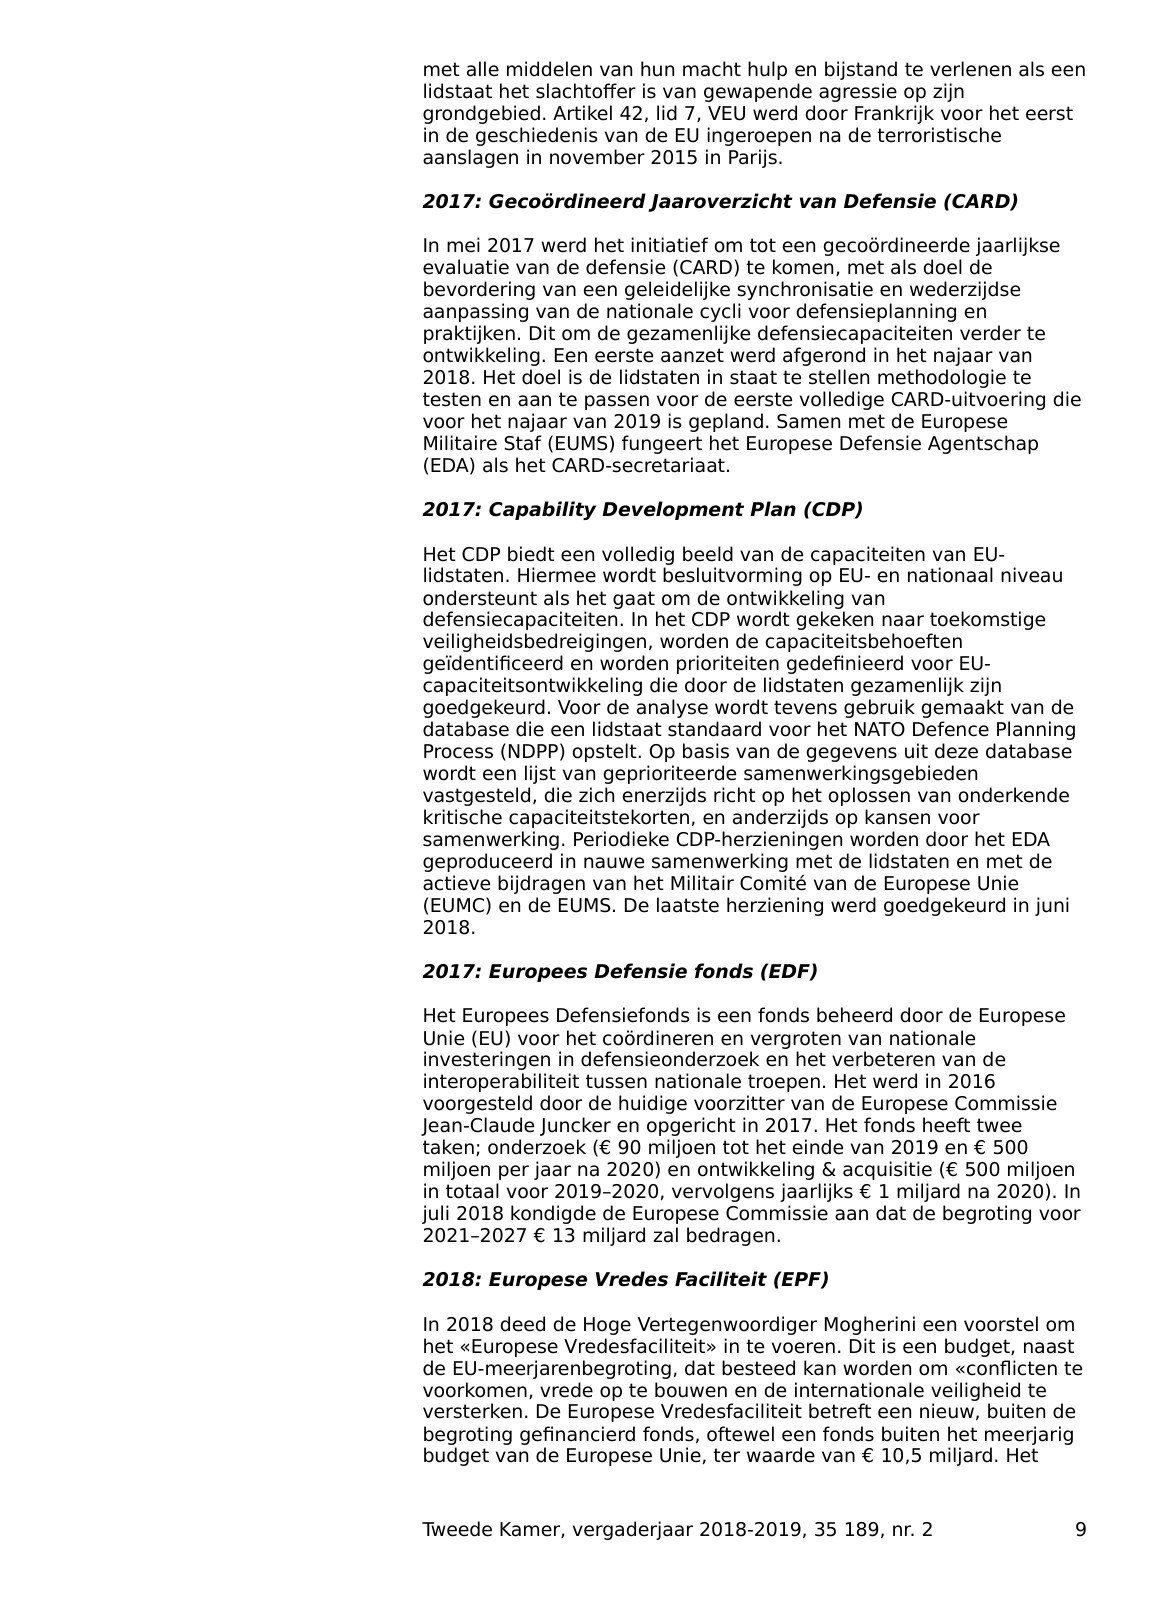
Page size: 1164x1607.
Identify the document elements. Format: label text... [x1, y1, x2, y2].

text Het Europees Defensiefonds is een fonds beheerd door de Europese Unie (EU) voor het coördineren en vergroten van nationale investeringen in defensieonderzoek en het verbeteren van de interoperabiliteit tussen nationale troepen. Het werd in 2016 voorgesteld door de huidige voorzitter van de Europese Commissie Jean-Claude Juncker en opgericht in 2017. Het fonds heeft twee taken; onderzoek (€ 90 miljoen tot het einde van 2019 en € 500 miljoen per jaar na 2020) en ontwikkeling & acquisitie (€ 500 miljoen in totaal voor 2019–2020, vervolgens jaarlijks € 1 miljard na 2020). In juli 2018 kondigde de Europese Commissie aan dat de begroting voor 2021–2027 € 13 miljard zal bedragen. [422, 1005, 1087, 1247]
text In 2018 deed de Hoge Vertegenwoordiger Mogherini een voorstel om het «Europese Vredesfaciliteit» in te voeren. Dit is een budget, naast de EU-meerjarenbegroting, dat besteed kan worden om «conflicten te voorkomen, vrede op te bouwen en de internationale veiligheid te versterken. De Europese Vredesfaciliteit betreft een nieuw, buiten de begroting gefinancierd fonds, oftewel een fonds buiten het meerjarig budget van de Europese Unie, ter waarde van € 10,5 miljard. Het [422, 1313, 1087, 1467]
subtitle 2017: Gecoördineerd Jaaroverzicht van Defensie (CARD) [422, 191, 1087, 213]
subtitle 2017: Europees Defensie fonds (EDF) [422, 961, 1087, 983]
text met alle middelen van hun macht hulp en bijstand te verlenen als een lidstaat het slachtoffer is van gewapende agressie op zijn grondgebied. Artikel 42, lid 7, VEU werd door Frankrijk voor het eerst in de geschiedenis van de EU ingeroepen na de terroristische aanslagen in november 2015 in Parijs. [422, 59, 1087, 169]
subtitle 2018: Europese Vredes Faciliteit (EPF) [422, 1269, 1087, 1291]
text In mei 2017 werd het initiatief om tot een gecoördineerde jaarlijkse evaluatie van de defensie (CARD) te komen, met als doel de bevordering van een geleidelijke synchronisatie en wederzijdse aanpassing van de nationale cycli voor defensieplanning en praktijken. Dit om de gezamenlijke defensiecapaciteiten verder te ontwikkeling. Een eerste aanzet werd afgerond in het najaar van 2018. Het doel is de lidstaten in staat te stellen methodologie te testen en aan te passen voor de eerste volledige CARD-uitvoering die voor het najaar van 2019 is gepland. Samen met de Europese Militaire Staf (EUMS) fungeert het Europese Defensie Agentschap (EDA) als het CARD-secretariaat. [422, 235, 1087, 477]
text Het CDP biedt een volledig beeld van de capaciteiten van EU-lidstaten. Hiermee wordt besluitvorming op EU- en nationaal niveau ondersteunt als het gaat om de ontwikkeling van defensiecapaciteiten. In het CDP wordt gekeken naar toekomstige veiligheidsbedreigingen, worden de capaciteitsbehoeften geïdentificeerd en worden prioriteiten gedefinieerd voor EU-capaciteitsontwikkeling die door de lidstaten gezamenlijk zijn goedgekeurd. Voor de analyse wordt tevens gebruik gemaakt van de database die een lidstaat standaard voor het NATO Defence Planning Process (NDPP) opstelt. Op basis van de gegevens uit deze database wordt een lijst van geprioriteerde samenwerkingsgebieden vastgesteld, die zich enerzijds richt op het oplossen van onderkende kritische capaciteitstekorten, en anderzijds op kansen voor samenwerking. Periodieke CDP-herzieningen worden door het EDA geproduceerd in nauwe samenwerking met de lidstaten en met de actieve bijdragen van het Militair Comité van de Europese Unie (EUMC) en de EUMS. De laatste herziening werd goedgekeurd in juni 2018. [422, 543, 1087, 939]
subtitle 2017: Capability Development Plan (CDP) [422, 499, 1087, 521]
